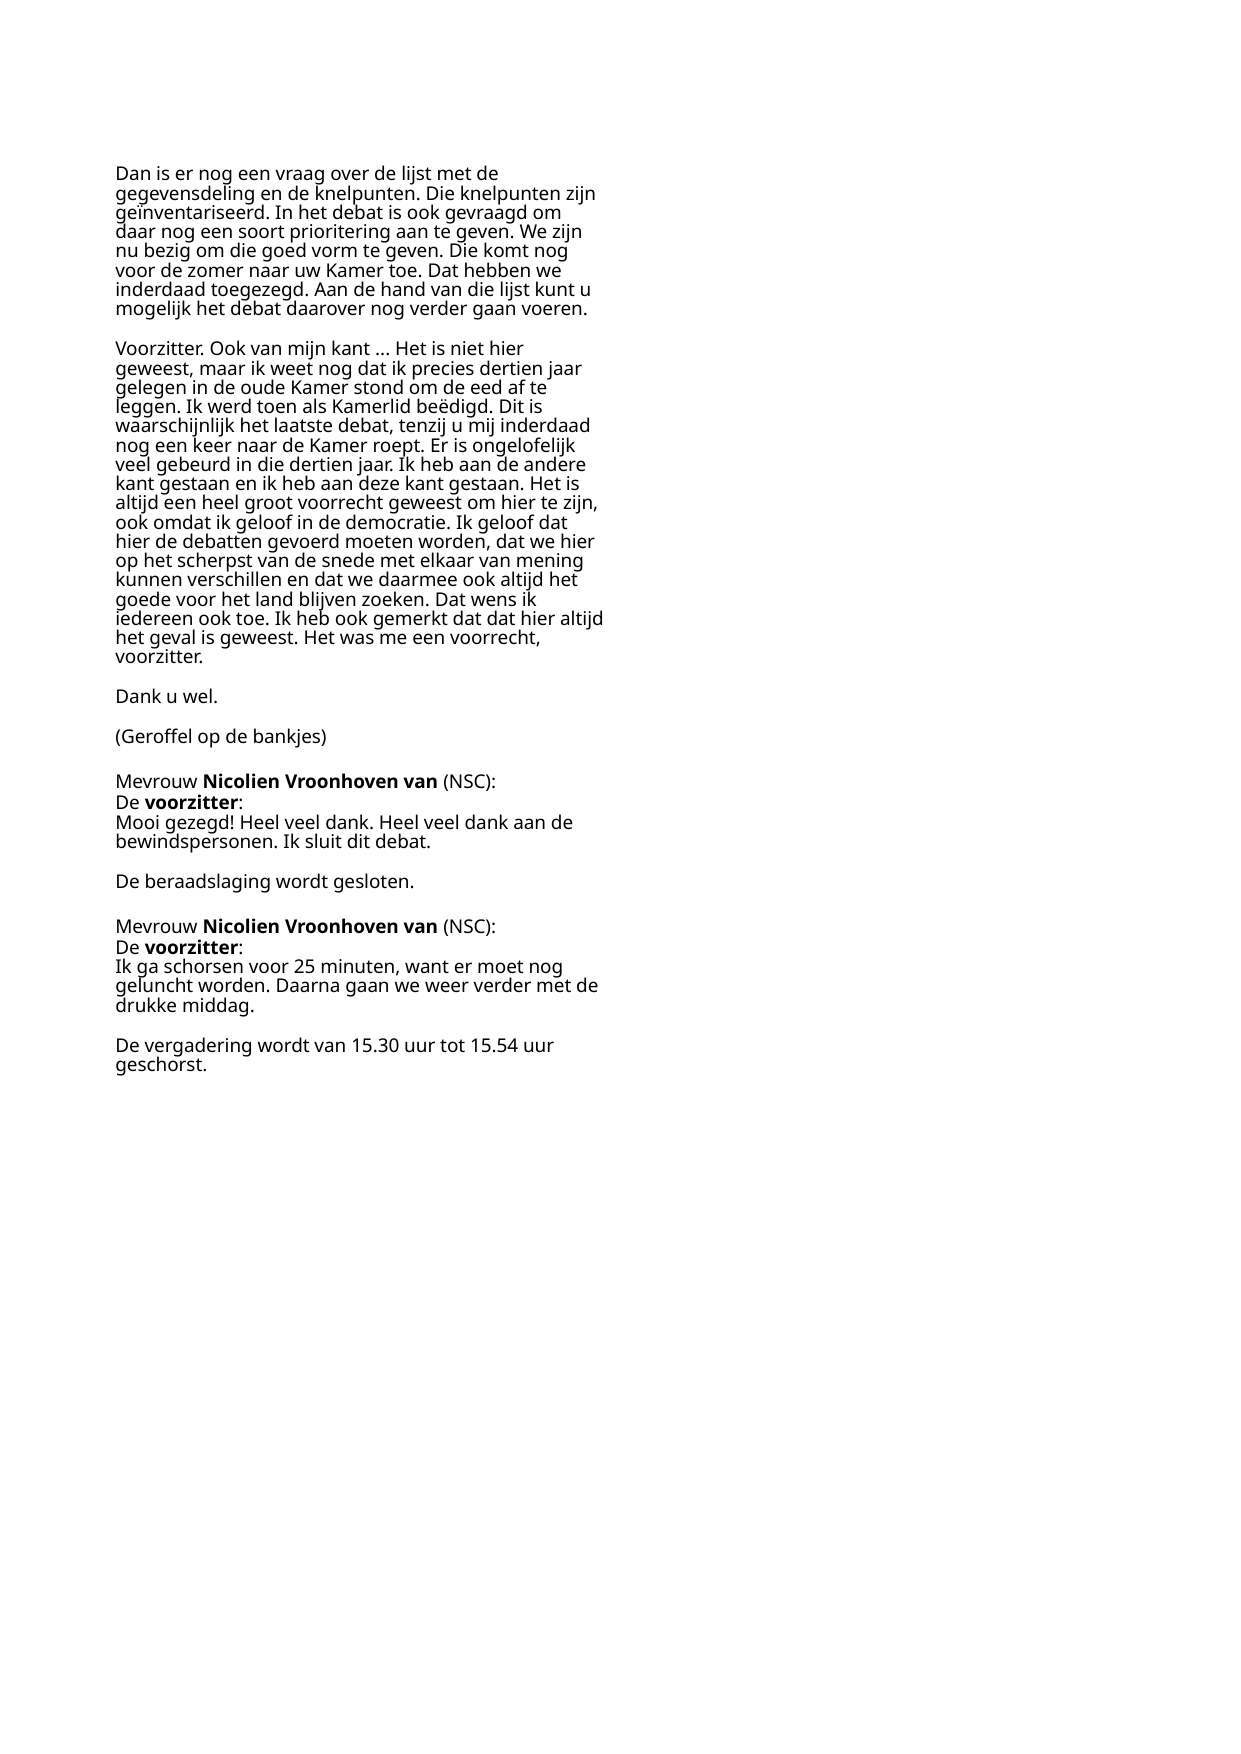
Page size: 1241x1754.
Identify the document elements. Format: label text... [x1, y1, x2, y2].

text Dan is er nog een vraag over de lijst met de gegevensdeling en de knelpunten. Die knelpunten zijn geïnventariseerd. In het debat is ook gevraagd om daar nog een soort prioritering aan te geven. We zijn nu bezig om die goed vorm te geven. Die komt nog voor de zomer naar uw Kamer toe. Dat hebben we inderdaad toegezegd. Aan de hand van die lijst kunt u mogelijk het debat daarover nog verder gaan voeren. [115, 165, 605, 319]
text Dank u wel. [115, 688, 605, 708]
text De voorzitter: [115, 939, 605, 958]
text De beraadslaging wordt gesloten. [115, 873, 605, 892]
text (Geroffel op de bankjes) [115, 728, 605, 748]
text Mevrouw Nicolien Vroonhoven van (NSC): [115, 913, 605, 939]
text Ik ga schorsen voor 25 minuten, want er moet nog geluncht worden. Daarna gaan we weer verder met de drukke middag. [115, 958, 605, 1016]
text Mevrouw Nicolien Vroonhoven van (NSC): [115, 769, 605, 794]
text De vergadering wordt van 15.30 uur tot 15.54 uur geschorst. [115, 1037, 605, 1075]
text Voorzitter. Ook van mijn kant ... Het is niet hier geweest, maar ik weet nog dat ik precies dertien jaar gelegen in de oude Kamer stond om de eed af te leggen. Ik werd toen als Kamerlid beëdigd. Dit is waarschijnlijk het laatste debat, tenzij u mij inderdaad nog een keer naar de Kamer roept. Er is ongelofelijk veel gebeurd in die dertien jaar. Ik heb aan de andere kant gestaan en ik heb aan deze kant gestaan. Het is altijd een heel groot voorrecht geweest om hier te zijn, ook omdat ik geloof in de democratie. Ik geloof dat hier de debatten gevoerd moeten worden, dat we hier op het scherpst van de snede met elkaar van mening kunnen verschillen en dat we daarmee ook altijd het goede voor het land blijven zoeken. Dat wens ik iedereen ook toe. Ik heb ook gemerkt dat dat hier altijd het geval is geweest. Het was me een voorrecht, voorzitter. [115, 340, 605, 668]
text De voorzitter: [115, 794, 605, 814]
text Mooi gezegd! Heel veel dank. Heel veel dank aan de bewindspersonen. Ik sluit dit debat. [115, 814, 605, 852]
